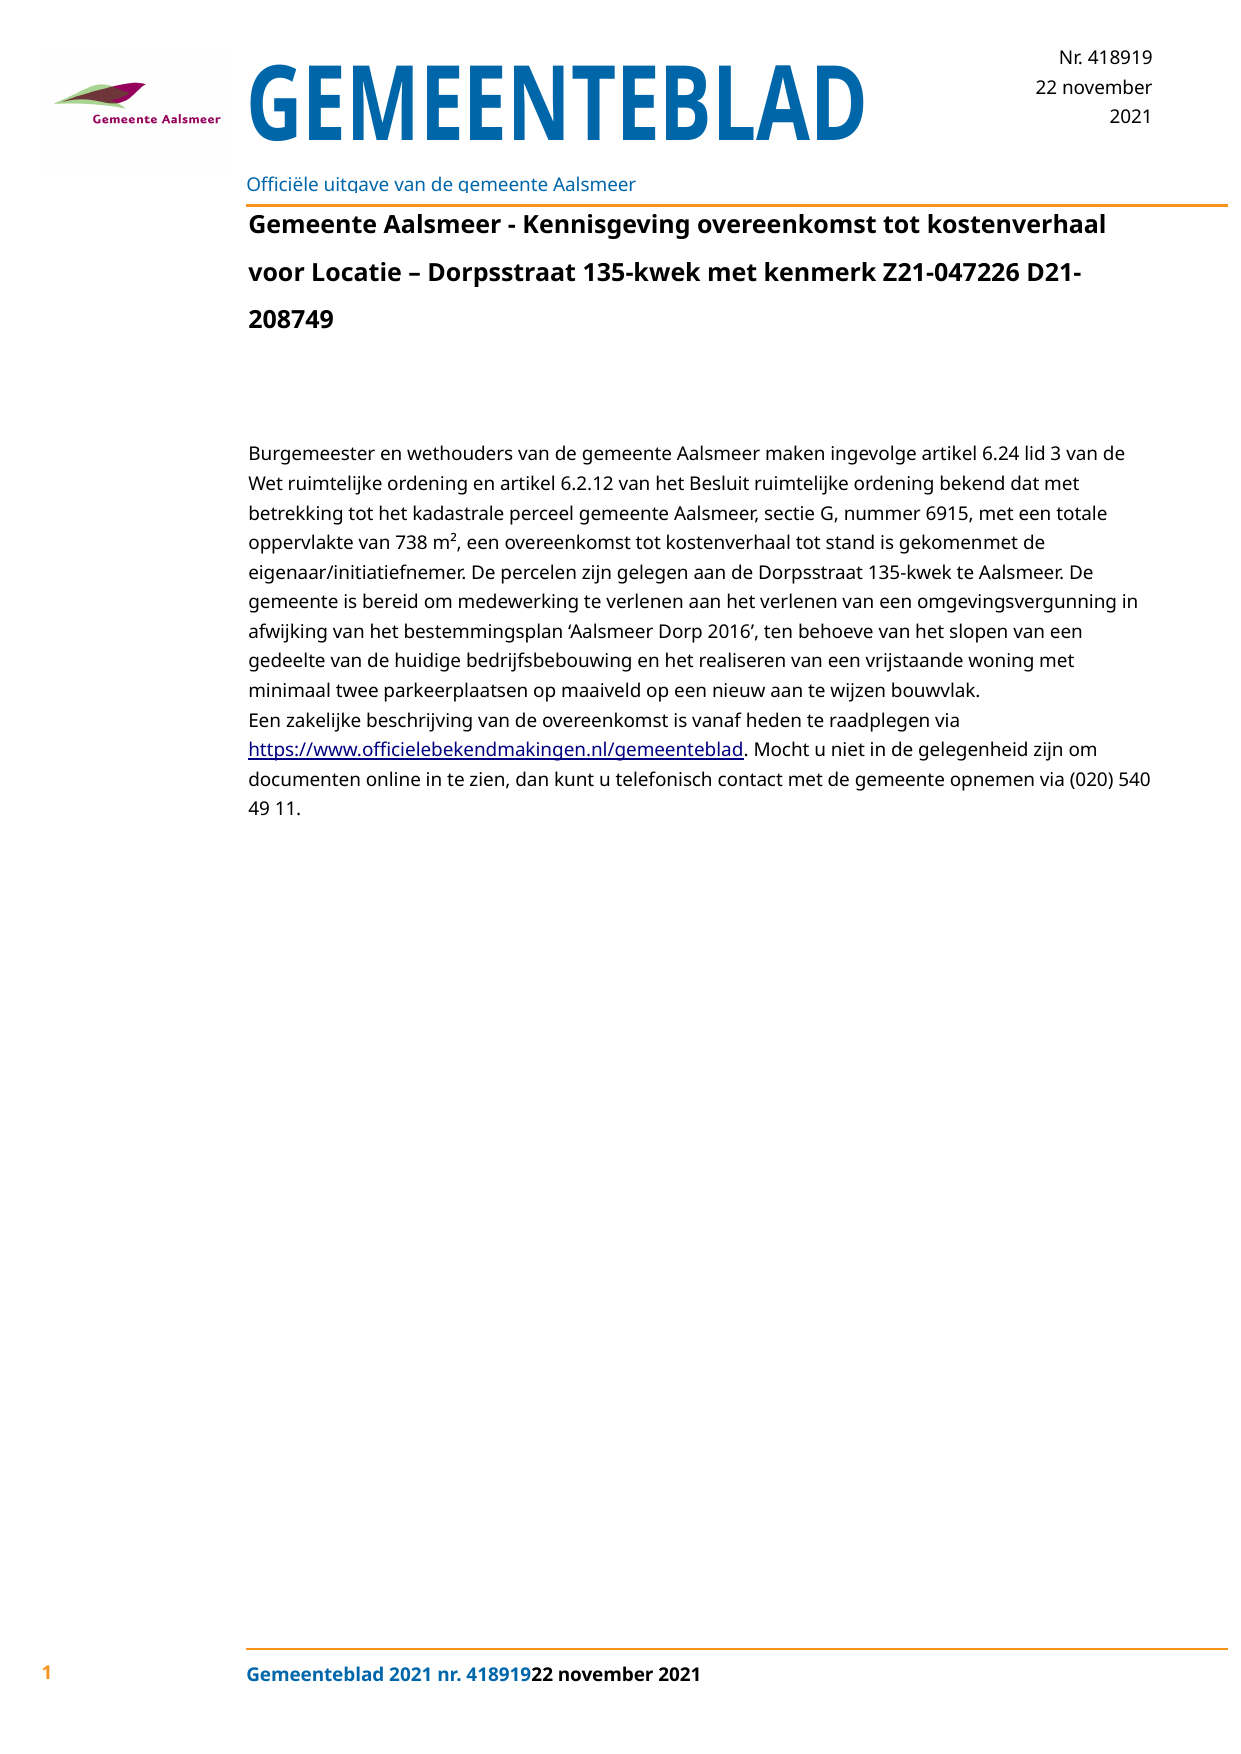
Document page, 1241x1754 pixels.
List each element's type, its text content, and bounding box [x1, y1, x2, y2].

picture [41, 47, 231, 172]
text Gemeente Aalsmeer - Kennisgeving overeenkomst tot kostenverhaal voor Locatie – Dorpsstraat 135-kwek met kenmerk Z21-047226 D21-208749 [248, 207, 1152, 336]
text Een zakelijke beschrijving van de overeenkomst is vanaf heden te raadplegen via https://www.officielebekendmakingen.nl/gemeenteblad. Mocht u niet in de gelegenheid zijn om documenten online in te zien, dan kunt u telefonisch contact met de gemeente opnemen via (020) 540 49 11. [248, 707, 1152, 821]
text Burgemeester en wethouders van de gemeente Aalsmeer maken ingevolge artikel 6.24 lid 3 van de Wet ruimtelijke ordening en artikel 6.2.12 van het Besluit ruimtelijke ordening bekend dat met betrekking tot het kadastrale perceel gemeente Aalsmeer, sectie G, nummer 6915, met een totale oppervlakte van 738 m², een overeenkomst tot kostenverhaal tot stand is gekomenmet de eigenaar/initiatiefnemer. De percelen zijn gelegen aan de Dorpsstraat 135-kwek te Aalsmeer. De gemeente is bereid om medewerking te verlenen aan het verlenen van een omgevingsvergunning in afwijking van het bestemmingsplan ‘Aalsmeer Dorp 2016’, ten behoeve van het slopen van een gedeelte van de huidige bedrijfsbebouwing en het realiseren van een vrijstaande woning met minimaal twee parkeerplaatsen op maaiveld op een nieuw aan te wijzen bouwvlak. [248, 441, 1152, 703]
